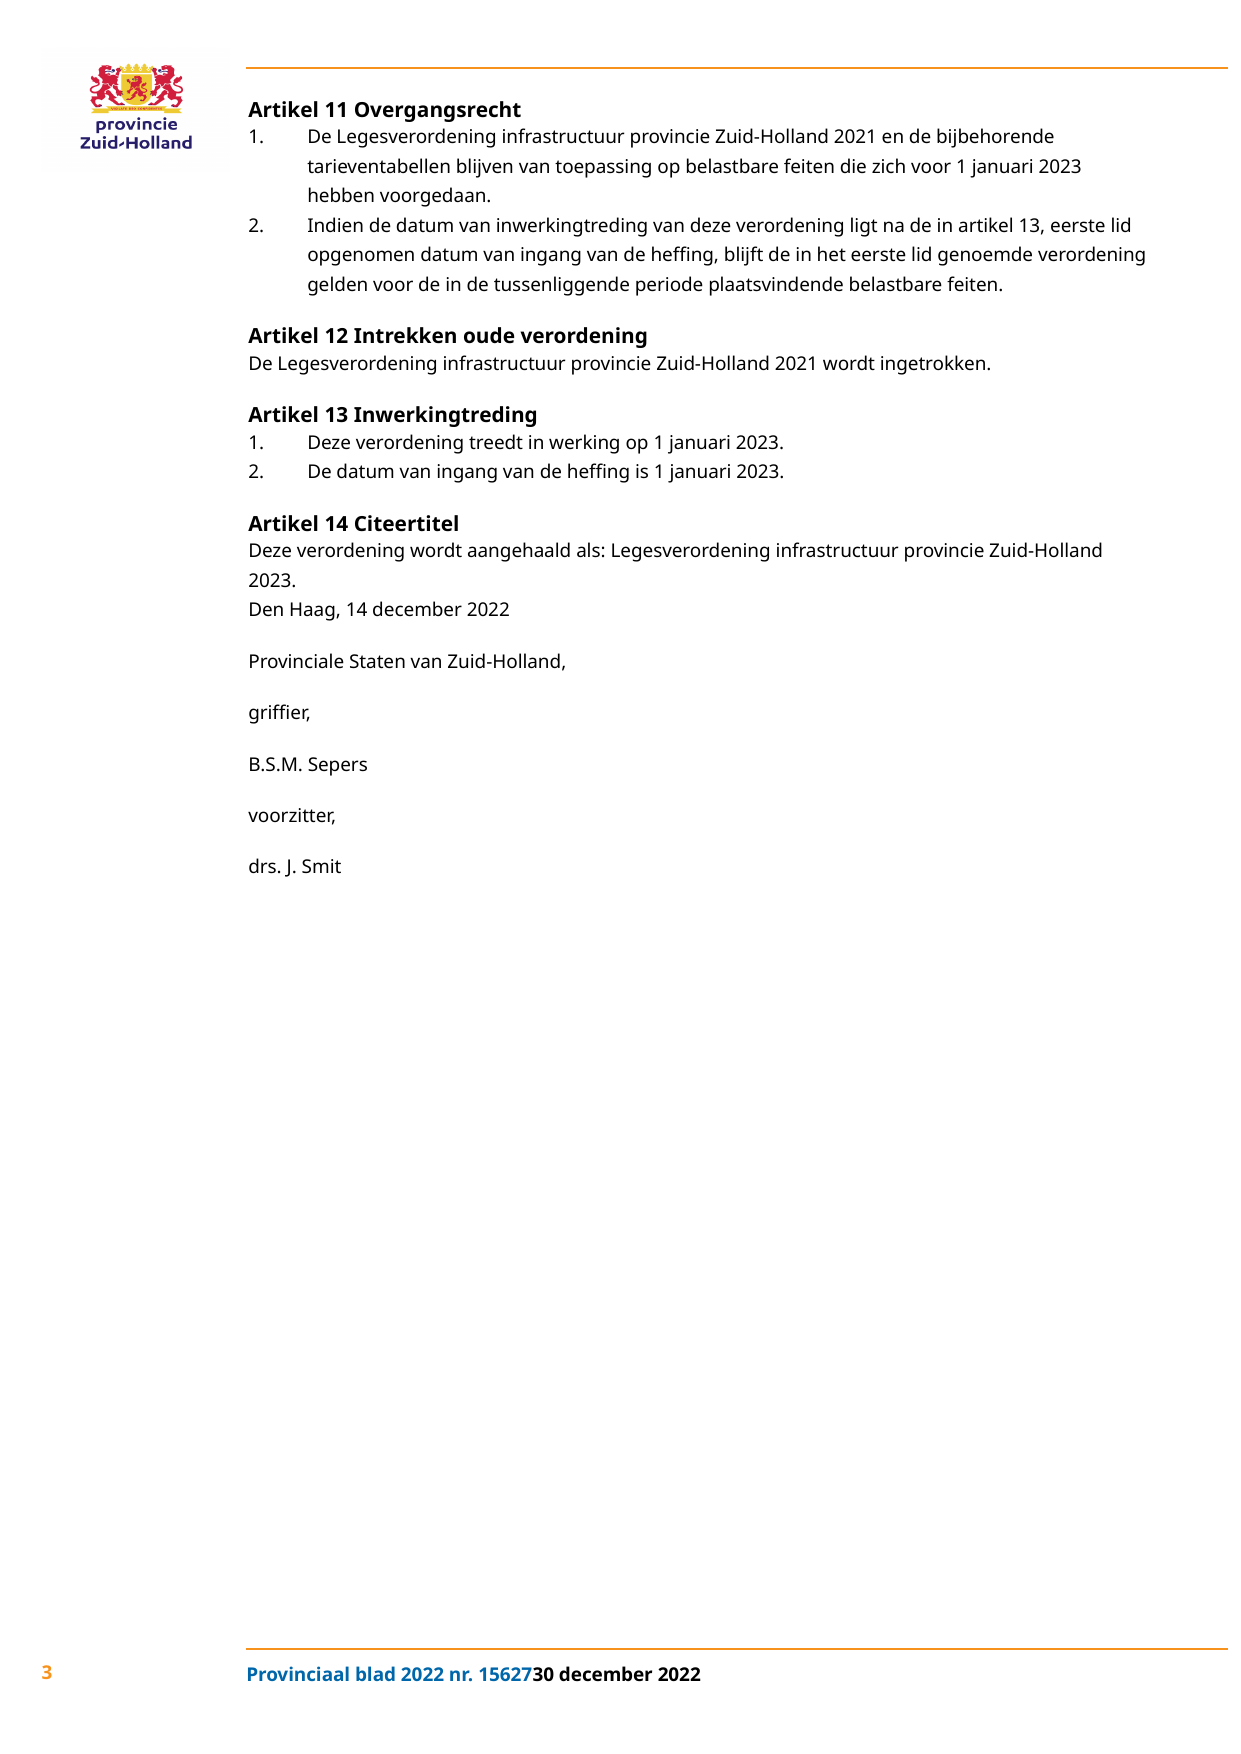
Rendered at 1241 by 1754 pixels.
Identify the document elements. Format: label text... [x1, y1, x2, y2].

text griffier, [248, 699, 1152, 725]
list De Legesverordening infrastructuur provincie Zuid-Holland 2021 en de bijbehorende tarieventabellen blijven van toepassing op belastbare feiten die zich voor 1 januari 2023 hebben voorgedaan. [248, 123, 1152, 208]
text Artikel 11 Overgangsrecht [248, 95, 1152, 123]
list Indien de datum van inwerkingtreding van deze verordening ligt na de in artikel 13, eerste lid opgenomen datum van ingang van de heffing, blijft de in het eerste lid genoemde verordening gelden voor de in de tussenliggende periode plaatsvindende belastbare feiten. [248, 212, 1152, 297]
text voorzitter, [248, 802, 1152, 828]
text De Legesverordening infrastructuur provincie Zuid-Holland 2021 wordt ingetrokken. [248, 350, 1152, 376]
picture [41, 47, 231, 172]
text drs. J. Smit [248, 854, 1152, 879]
text Deze verordening wordt aangehaald als: Legesverordening infrastructuur provincie Zuid-Holland 2023. [248, 537, 1152, 593]
text Artikel 13 Inwerkingtreding [248, 400, 1152, 429]
list Deze verordening treedt in werking op 1 januari 2023. [248, 429, 1152, 454]
text Provinciale Staten van Zuid-Holland, [248, 648, 1152, 674]
text B.S.M. Sepers [248, 751, 1152, 777]
text Artikel 14 Citeertitel [248, 509, 1152, 537]
list De datum van ingang van de heffing is 1 januari 2023. [248, 458, 1152, 484]
text Den Haag, 14 december 2022 [248, 596, 1152, 622]
text Artikel 12 Intrekken oude verordening [248, 322, 1152, 350]
